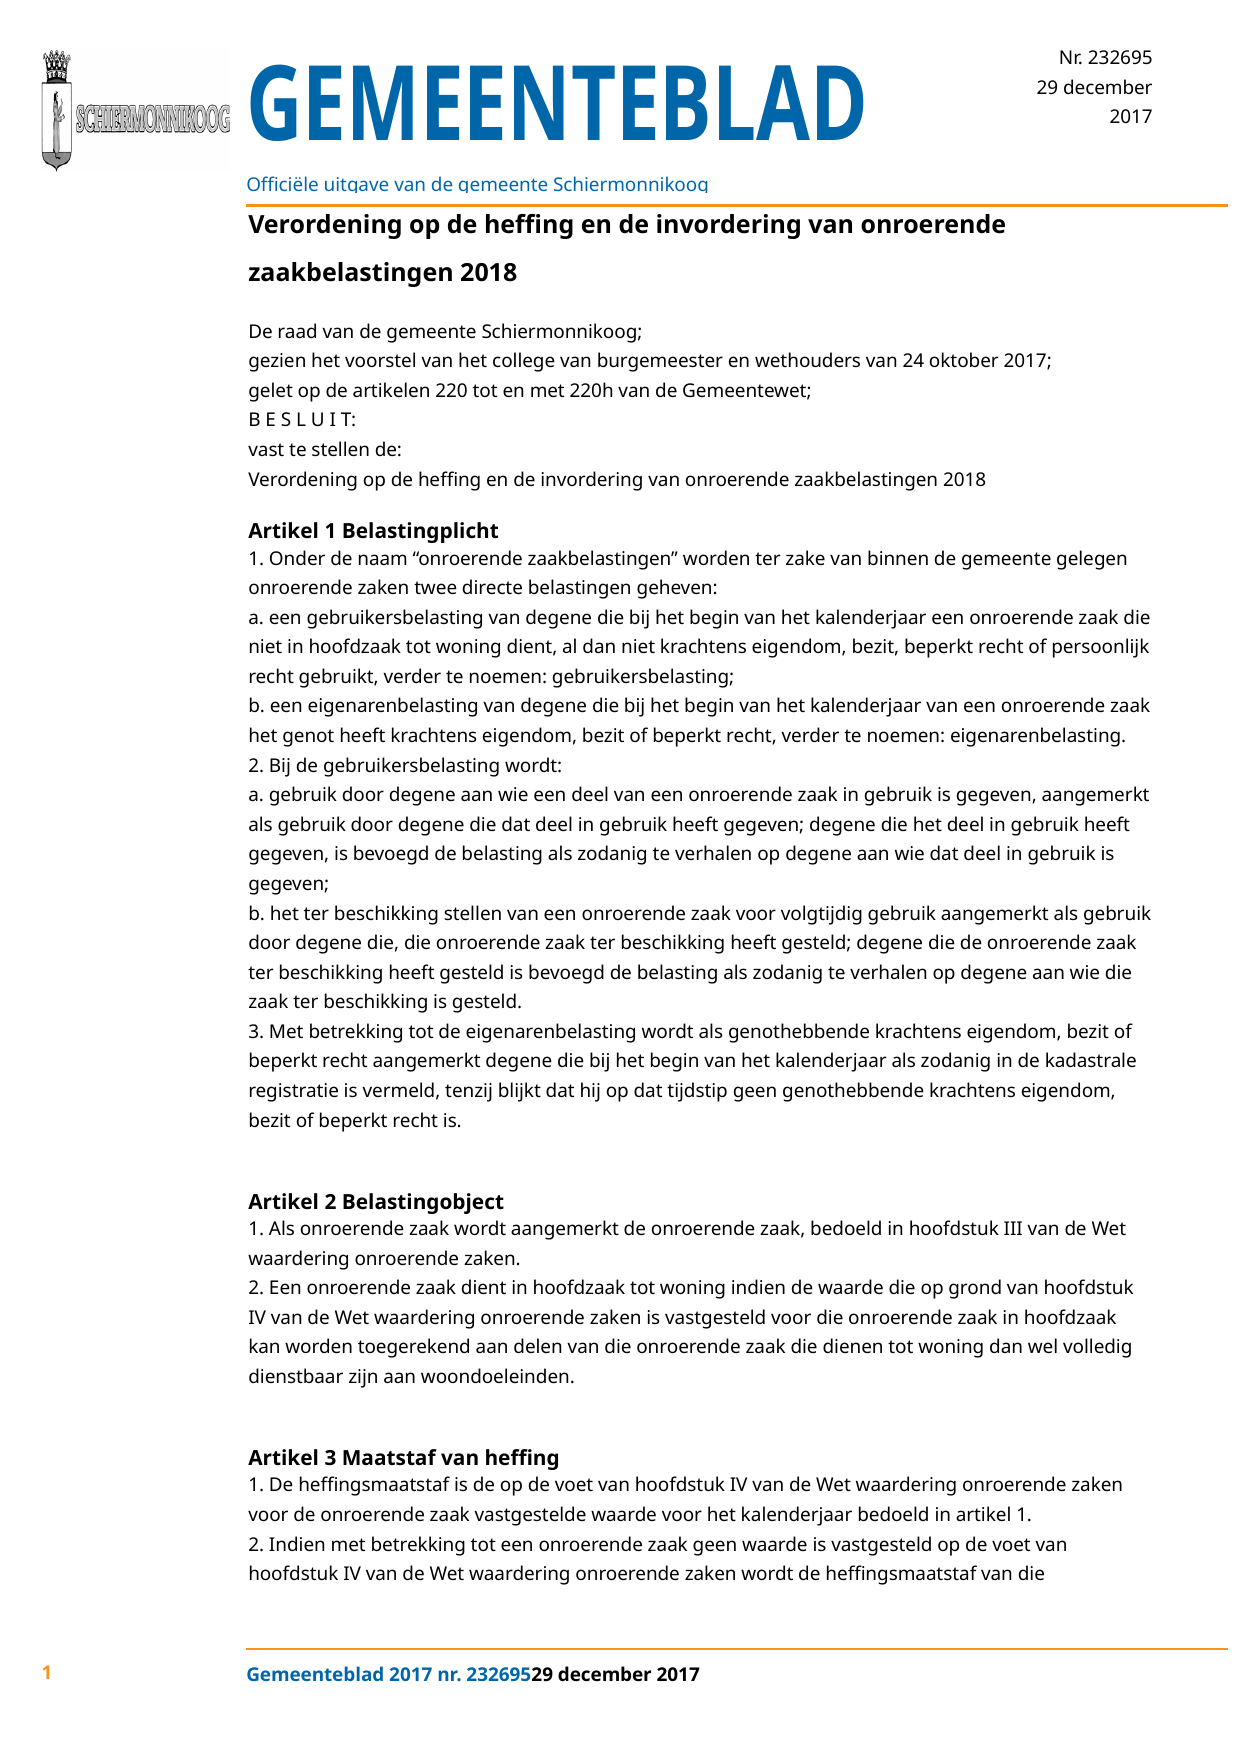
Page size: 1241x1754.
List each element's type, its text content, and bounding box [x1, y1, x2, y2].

text a. een gebruikersbelasting van degene die bij het begin van het kalenderjaar een onroerende zaak die niet in hoofdzaak tot woning dient, al dan niet krachtens eigendom, bezit, beperkt recht of persoonlijk recht gebruikt, verder te noemen: gebruikersbelasting; [248, 604, 1152, 689]
text 2. Bij de gebruikersbelasting wordt: [248, 752, 1152, 777]
text B E S L U I T: [248, 407, 1152, 432]
text Artikel 2 Belastingobject [248, 1187, 1152, 1215]
text 1. De heffingsmaatstaf is de op de voet van hoofdstuk IV van de Wet waardering onroerende zaken voor de onroerende zaak vastgestelde waarde voor het kalenderjaar bedoeld in artikel 1. [248, 1472, 1152, 1527]
text a. gebruik door degene aan wie een deel van een onroerende zaak in gebruik is gegeven, aangemerkt als gebruik door degene die dat deel in gebruik heeft gegeven; degene die het deel in gebruik heeft gegeven, is bevoegd de belasting als zodanig te verhalen op degene aan wie dat deel in gebruik is gegeven; [248, 781, 1152, 896]
text Verordening op de heffing en de invordering van onroerende zaakbelastingen 2018 [248, 466, 1152, 492]
text gezien het voorstel van het college van burgemeester en wethouders van 24 oktober 2017; [248, 347, 1152, 373]
text b. het ter beschikking stellen van een onroerende zaak voor volgtijdig gebruik aangemerkt als gebruik door degene die, die onroerende zaak ter beschikking heeft gesteld; degene die de onroerende zaak ter beschikking heeft gesteld is bevoegd de belasting als zodanig te verhalen op degene aan wie die zaak ter beschikking is gesteld. [248, 900, 1152, 1014]
text 3. Met betrekking tot de eigenarenbelasting wordt als genothebbende krachtens eigendom, bezit of beperkt recht aangemerkt degene die bij het begin van het kalenderjaar als zodanig in de kadastrale registratie is vermeld, tenzij blijkt dat hij op dat tijdstip geen genothebbende krachtens eigendom, bezit of beperkt recht is. [248, 1018, 1152, 1132]
text 2. Indien met betrekking tot een onroerende zaak geen waarde is vastgesteld op de voet van hoofdstuk IV van de Wet waardering onroerende zaken wordt de heffingsmaatstaf van die [248, 1531, 1152, 1586]
text Artikel 1 Belastingplicht [248, 516, 1152, 545]
text vast te stellen de: [248, 436, 1152, 462]
text gelet op de artikelen 220 tot en met 220h van de Gemeentewet; [248, 377, 1152, 403]
text b. een eigenarenbelasting van degene die bij het begin van het kalenderjaar van een onroerende zaak het genot heeft krachtens eigendom, bezit of beperkt recht, verder te noemen: eigenarenbelasting. [248, 693, 1152, 748]
text 2. Een onroerende zaak dient in hoofdzaak tot woning indien de waarde die op grond van hoofdstuk IV van de Wet waardering onroerende zaken is vastgesteld voor die onroerende zaak in hoofdzaak kan worden toegerekend aan delen van die onroerende zaak die dienen tot woning dan wel volledig dienstbaar zijn aan woondoeleinden. [248, 1274, 1152, 1389]
picture [41, 47, 231, 172]
text Artikel 3 Maatstaf van heffing [248, 1443, 1152, 1472]
text Verordening op de heffing en de invordering van onroerende zaakbelastingen 2018 [248, 207, 1152, 288]
text 1. Als onroerende zaak wordt aangemerkt de onroerende zaak, bedoeld in hoofdstuk III van de Wet waardering onroerende zaken. [248, 1215, 1152, 1271]
text De raad van de gemeente Schiermonnikoog; [248, 318, 1152, 344]
text 1. Onder de naam “onroerende zaakbelastingen” worden ter zake van binnen de gemeente gelegen onroerende zaken twee directe belastingen geheven: [248, 545, 1152, 600]
